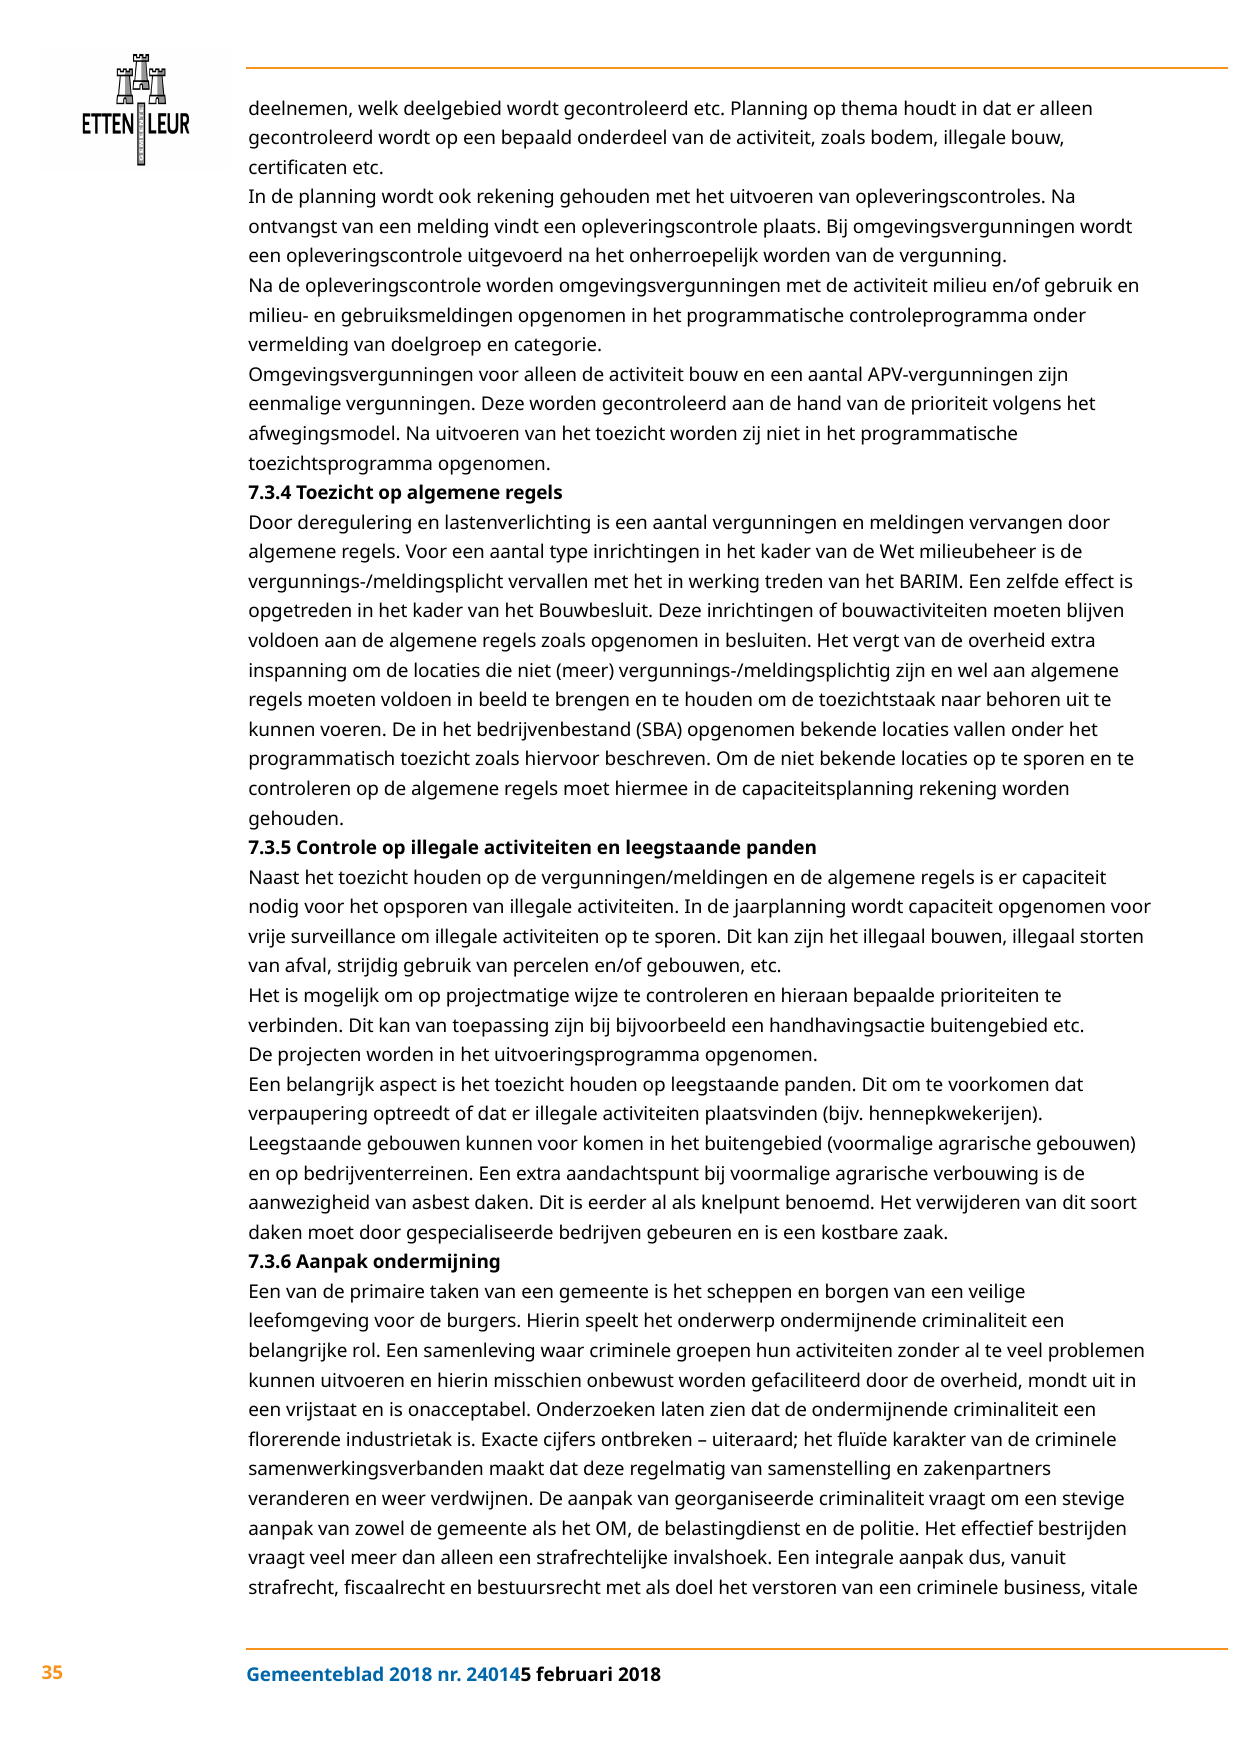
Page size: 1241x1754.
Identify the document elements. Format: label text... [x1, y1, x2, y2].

text 7.3.6 Aanpak ondermijning [248, 1248, 1152, 1274]
text Een van de primaire taken van een gemeente is het scheppen en borgen van een veilige leefomgeving voor de burgers. Hierin speelt het onderwerp ondermijnende criminaliteit een belangrijke rol. Een samenleving waar criminele groepen hun activiteiten zonder al te veel problemen kunnen uitvoeren en hierin misschien onbewust worden gefaciliteerd door de overheid, mondt uit in een vrijstaat en is onacceptabel. Onderzoeken laten zien dat de ondermijnende criminaliteit een florerende industrietak is. Exacte cijfers ontbreken – uiteraard; het fluïde karakter van de criminele samenwerkingsverbanden maakt dat deze regelmatig van samenstelling en zakenpartners veranderen en weer verdwijnen. De aanpak van georganiseerde criminaliteit vraagt om een stevige aanpak van zowel de gemeente als het OM, de belastingdienst en de politie. Het effectief bestrijden vraagt veel meer dan alleen een strafrechtelijke invalshoek. Een integrale aanpak dus, vanuit strafrecht, fiscaalrecht en bestuursrecht met als doel het verstoren van een criminele business, vitale [248, 1278, 1152, 1600]
text De projecten worden in het uitvoeringsprogramma opgenomen. [248, 1041, 1152, 1067]
text Omgevingsvergunningen voor alleen de activiteit bouw en een aantal APV-vergunningen zijn eenmalige vergunningen. Deze worden gecontroleerd aan de hand van de prioriteit volgens het afwegingsmodel. Na uitvoeren van het toezicht worden zij niet in het programmatische toezichtsprogramma opgenomen. [248, 361, 1152, 476]
picture [41, 47, 231, 172]
text 7.3.5 Controle op illegale activiteiten en leegstaande panden [248, 834, 1152, 860]
text deelnemen, welk deelgebied wordt gecontroleerd etc. Planning op thema houdt in dat er alleen gecontroleerd wordt op een bepaald onderdeel van de activiteit, zoals bodem, illegale bouw, certificaten etc. [248, 95, 1152, 180]
text Het is mogelijk om op projectmatige wijze te controleren en hieraan bepaalde prioriteiten te verbinden. Dit kan van toepassing zijn bij bijvoorbeeld een handhavingsactie buitengebied etc. [248, 982, 1152, 1038]
text Na de opleveringscontrole worden omgevingsvergunningen met de activiteit milieu en/of gebruik en milieu- en gebruiksmeldingen opgenomen in het programmatische controleprogramma onder vermelding van doelgroep en categorie. [248, 272, 1152, 357]
text Een belangrijk aspect is het toezicht houden op leegstaande panden. Dit om te voorkomen dat verpaupering optreedt of dat er illegale activiteiten plaatsvinden (bijv. hennepkwekerijen). Leegstaande gebouwen kunnen voor komen in het buitengebied (voormalige agrarische gebouwen) en op bedrijventerreinen. Een extra aandachtspunt bij voormalige agrarische verbouwing is de aanwezigheid van asbest daken. Dit is eerder al als knelpunt benoemd. Het verwijderen van dit soort daken moet door gespecialiseerde bedrijven gebeuren en is een kostbare zaak. [248, 1071, 1152, 1245]
text Naast het toezicht houden op de vergunningen/meldingen en de algemene regels is er capaciteit nodig voor het opsporen van illegale activiteiten. In de jaarplanning wordt capaciteit opgenomen voor vrije surveillance om illegale activiteiten op te sporen. Dit kan zijn het illegaal bouwen, illegaal storten van afval, strijdig gebruik van percelen en/of gebouwen, etc. [248, 864, 1152, 978]
text 7.3.4 Toezicht op algemene regels [248, 479, 1152, 505]
text In de planning wordt ook rekening gehouden met het uitvoeren van opleveringscontroles. Na ontvangst van een melding vindt een opleveringscontrole plaats. Bij omgevingsvergunningen wordt een opleveringscontrole uitgevoerd na het onherroepelijk worden van de vergunning. [248, 183, 1152, 268]
text Door deregulering en lastenverlichting is een aantal vergunningen en meldingen vervangen door algemene regels. Voor een aantal type inrichtingen in het kader van de Wet milieubeheer is de vergunnings-/meldingsplicht vervallen met het in werking treden van het BARIM. Een zelfde effect is opgetreden in het kader van het Bouwbesluit. Deze inrichtingen of bouwactiviteiten moeten blijven voldoen aan de algemene regels zoals opgenomen in besluiten. Het vergt van de overheid extra inspanning om de locaties die niet (meer) vergunnings-/meldingsplichtig zijn en wel aan algemene regels moeten voldoen in beeld te brengen en te houden om de toezichtstaak naar behoren uit te kunnen voeren. De in het bedrijvenbestand (SBA) opgenomen bekende locaties vallen onder het programmatisch toezicht zoals hiervoor beschreven. Om de niet bekende locaties op te sporen en te controleren op de algemene regels moet hiermee in de capaciteitsplanning rekening worden gehouden. [248, 509, 1152, 831]
